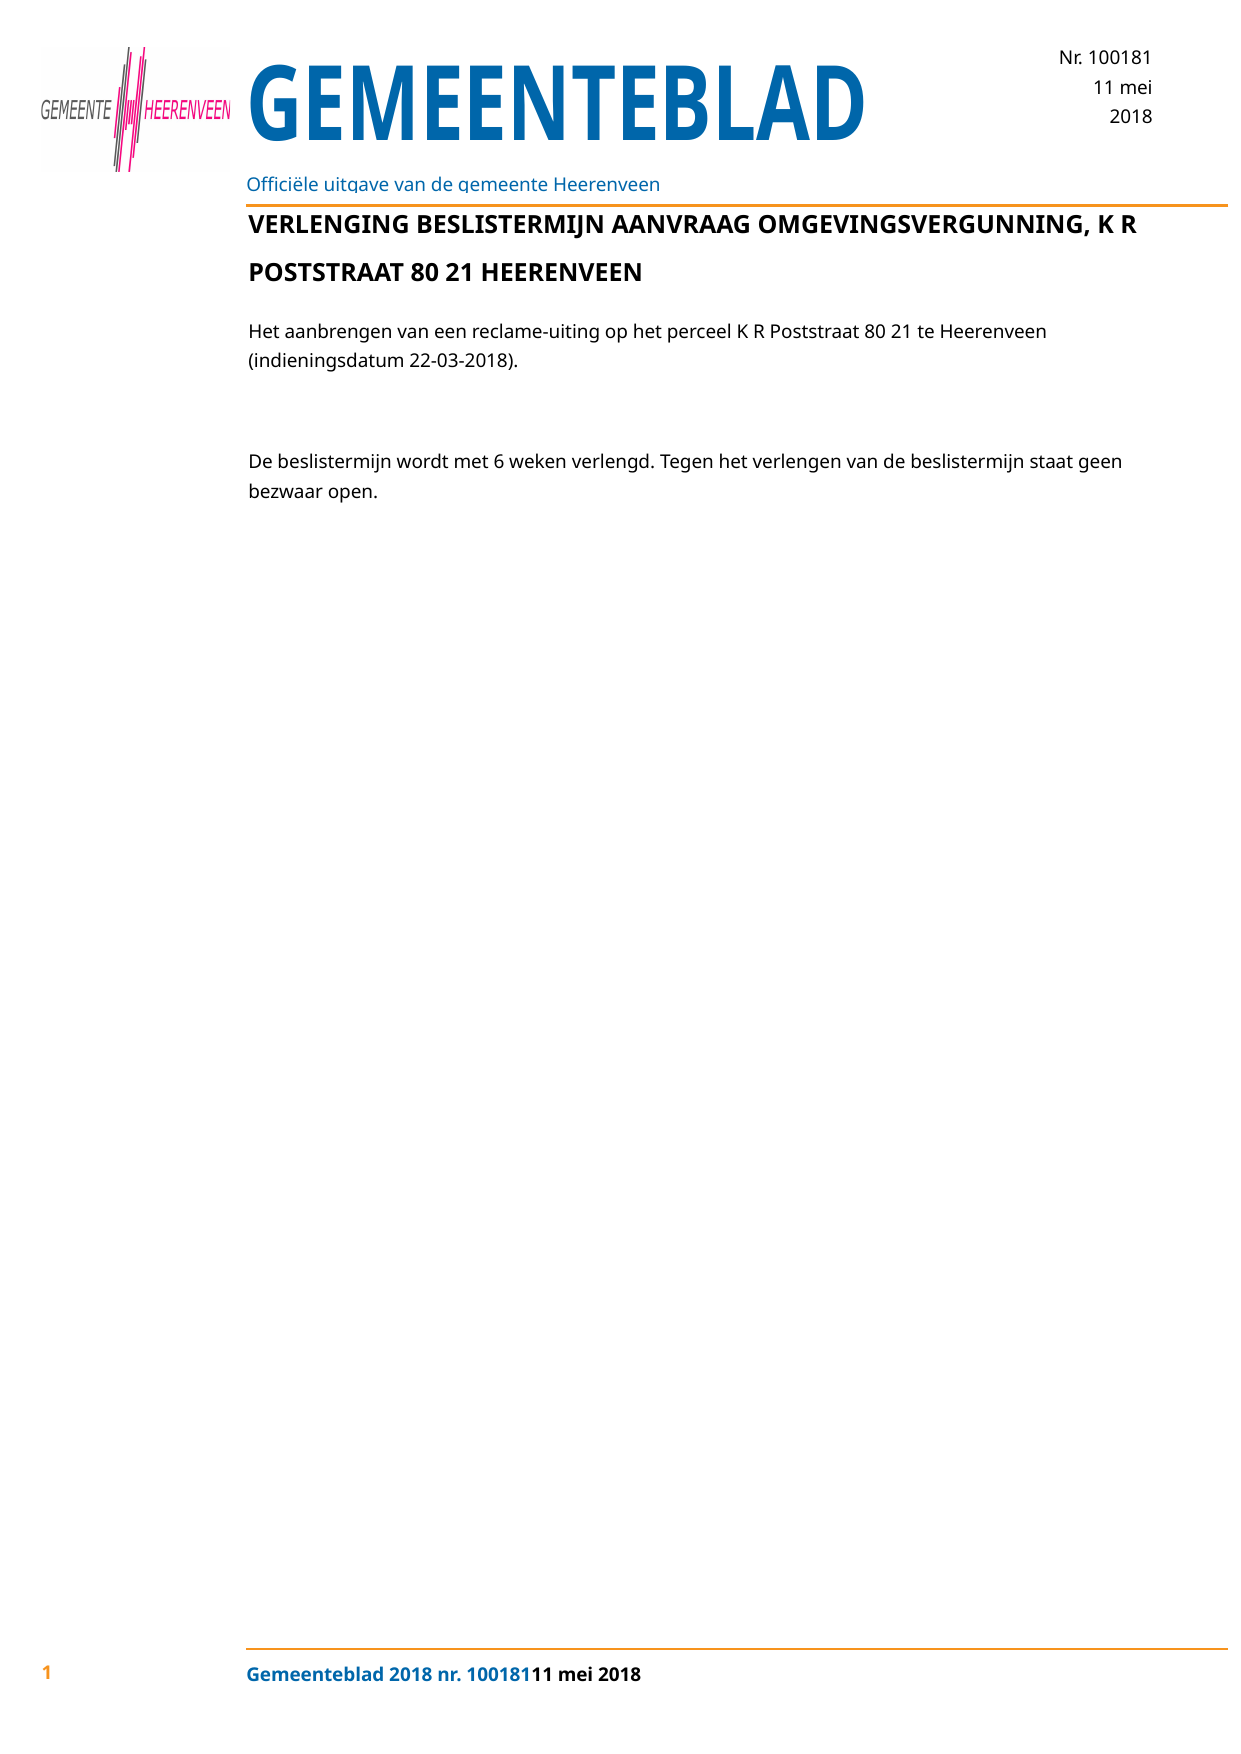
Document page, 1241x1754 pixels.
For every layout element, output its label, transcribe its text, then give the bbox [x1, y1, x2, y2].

text VERLENGING BESLISTERMIJN AANVRAAG OMGEVINGSVERGUNNING, K R POSTSTRAAT 80 21 HEERENVEEN [248, 207, 1152, 288]
picture [41, 47, 231, 172]
text De beslistermijn wordt met 6 weken verlengd. Tegen het verlengen van de beslistermijn staat geen bezwaar open. [248, 448, 1152, 504]
text Het aanbrengen van een reclame-uiting op het perceel K R Poststraat 80 21 te Heerenveen (indieningsdatum 22-03-2018). [248, 318, 1152, 373]
